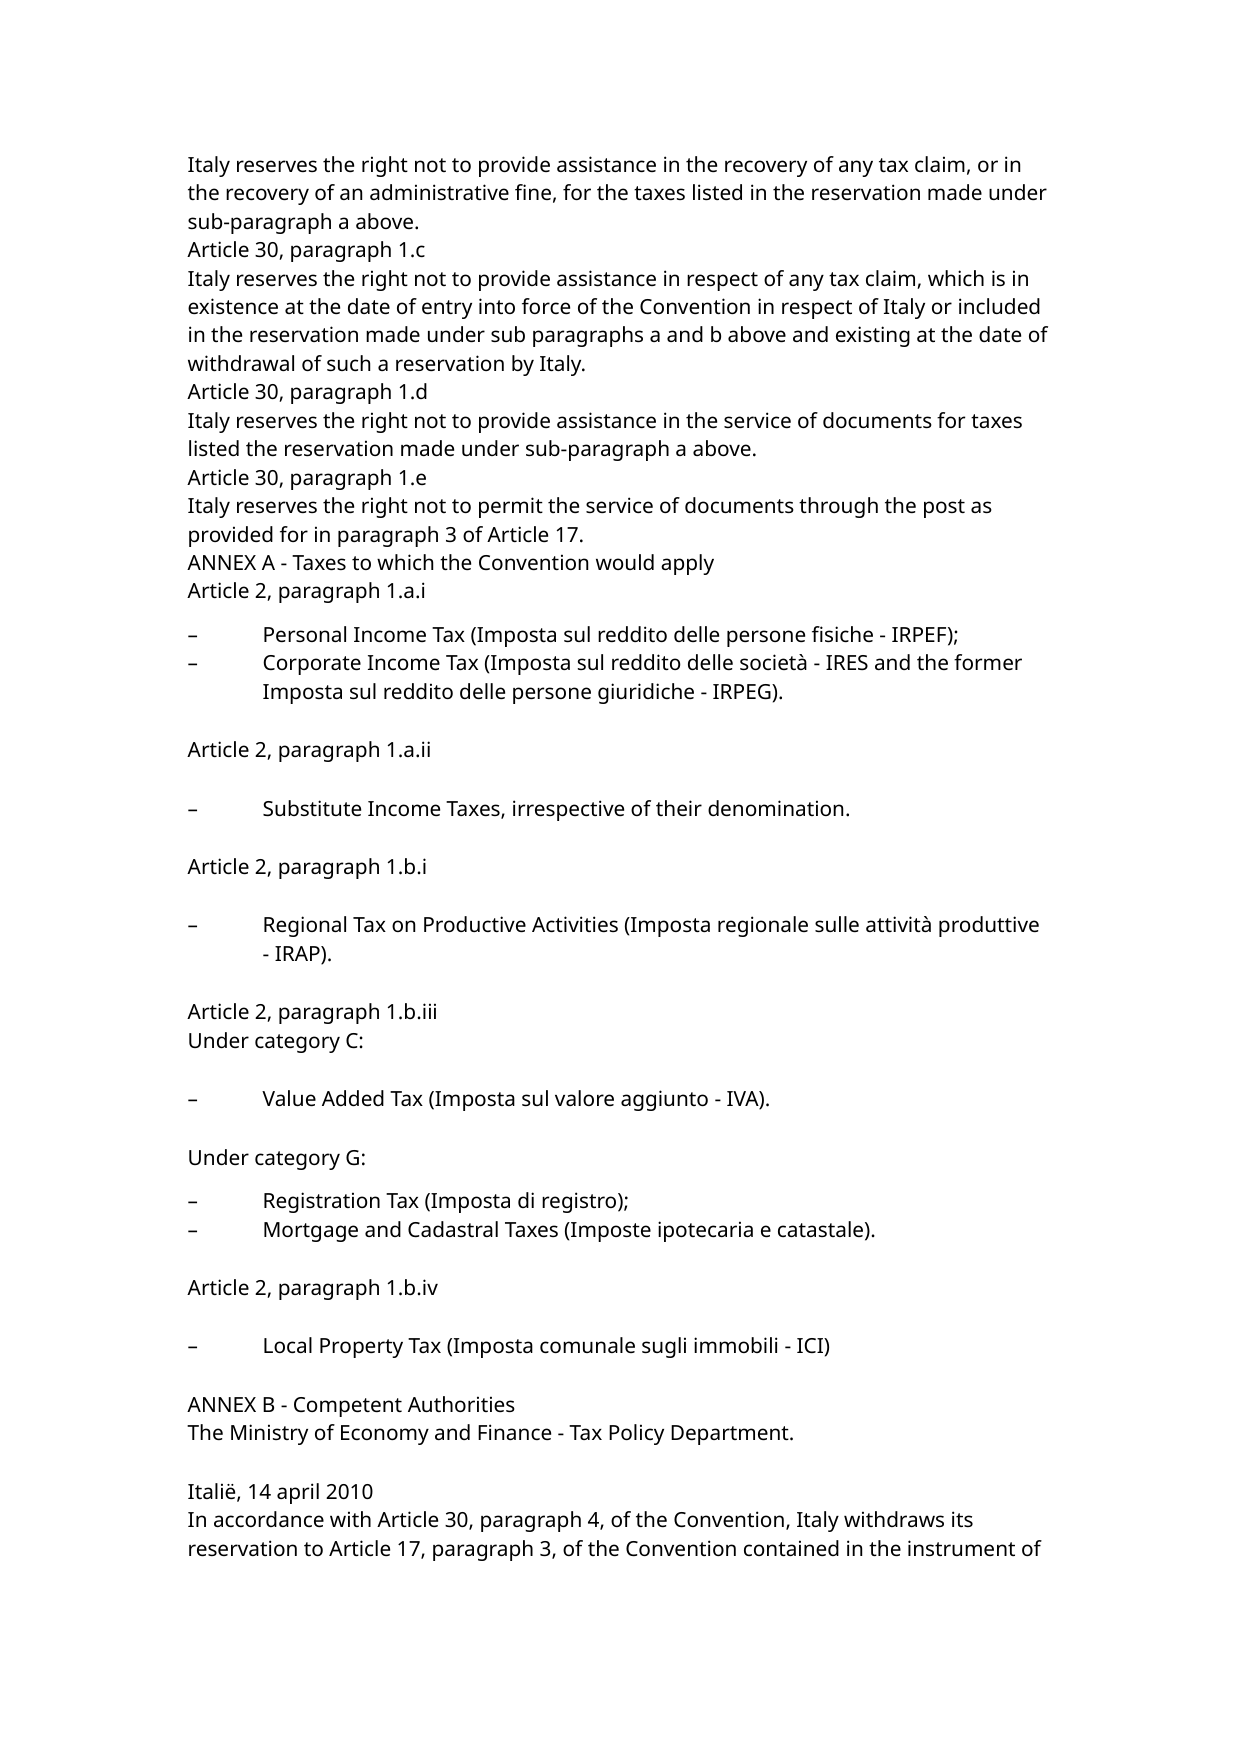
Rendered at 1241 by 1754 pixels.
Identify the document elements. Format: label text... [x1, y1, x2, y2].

text The Ministry of Economy and Finance - Tax Policy Department. [187, 1418, 1053, 1447]
list Registration Tax (Imposta di registro); [187, 1186, 1053, 1215]
text Article 30, paragraph 1.d [187, 377, 1053, 406]
text Article 2, paragraph 1.a.i [187, 577, 1053, 605]
text Article 2, paragraph 1.b.iv [187, 1273, 1053, 1302]
list Personal Income Tax (Imposta sul reddito delle persone fisiche - IRPEF); [187, 620, 1053, 648]
list Value Added Tax (Imposta sul valore aggiunto - IVA). [187, 1084, 1053, 1113]
list Mortgage and Cadastral Taxes (Imposte ipotecaria e catastale). [187, 1215, 1053, 1243]
text ANNEX B - Competent Authorities [187, 1390, 1053, 1418]
list Substitute Income Taxes, irrespective of their denomination. [187, 794, 1053, 822]
text Under category C: [187, 1026, 1053, 1054]
text Italy reserves the right not to provide assistance in the service of documents for taxes listed the reservation made under sub-paragraph a above. [187, 406, 1053, 463]
list Corporate Income Tax (Imposta sul reddito delle società - IRES and the former Imposta sul reddito delle persone giuridiche - IRPEG). [187, 648, 1053, 705]
text Article 2, paragraph 1.b.iii [187, 997, 1053, 1026]
text Italy reserves the right not to provide assistance in the recovery of any tax claim, or in the recovery of an administrative fine, for the taxes listed in the reservation made under sub-paragraph a above. [187, 150, 1053, 235]
text Article 30, paragraph 1.e [187, 463, 1053, 491]
text Under category G: [187, 1143, 1053, 1171]
text Article 30, paragraph 1.c [187, 235, 1053, 264]
text Italy reserves the right not to provide assistance in respect of any tax claim, which is in existence at the date of entry into force of the Convention in respect of Italy or included in the reservation made under sub paragraphs a and b above and existing at the date of withdrawal of such a reservation by Italy. [187, 264, 1053, 377]
text Article 2, paragraph 1.a.ii [187, 735, 1053, 764]
list Regional Tax on Productive Activities (Imposta regionale sulle attività produttive - IRAP). [187, 911, 1053, 967]
text ANNEX A - Taxes to which the Convention would apply [187, 548, 1053, 577]
text Italy reserves the right not to permit the service of documents through the post as provided for in paragraph 3 of Article 17. [187, 491, 1053, 548]
text Article 2, paragraph 1.b.i [187, 852, 1053, 881]
text Italië, 14 april 2010 [187, 1477, 1053, 1505]
list Local Property Tax (Imposta comunale sugli immobili - ICI) [187, 1332, 1053, 1360]
text In accordance with Article 30, paragraph 4, of the Convention, Italy withdraws its reservation to Article 17, paragraph 3, of the Convention contained in the instrument of [187, 1505, 1053, 1562]
